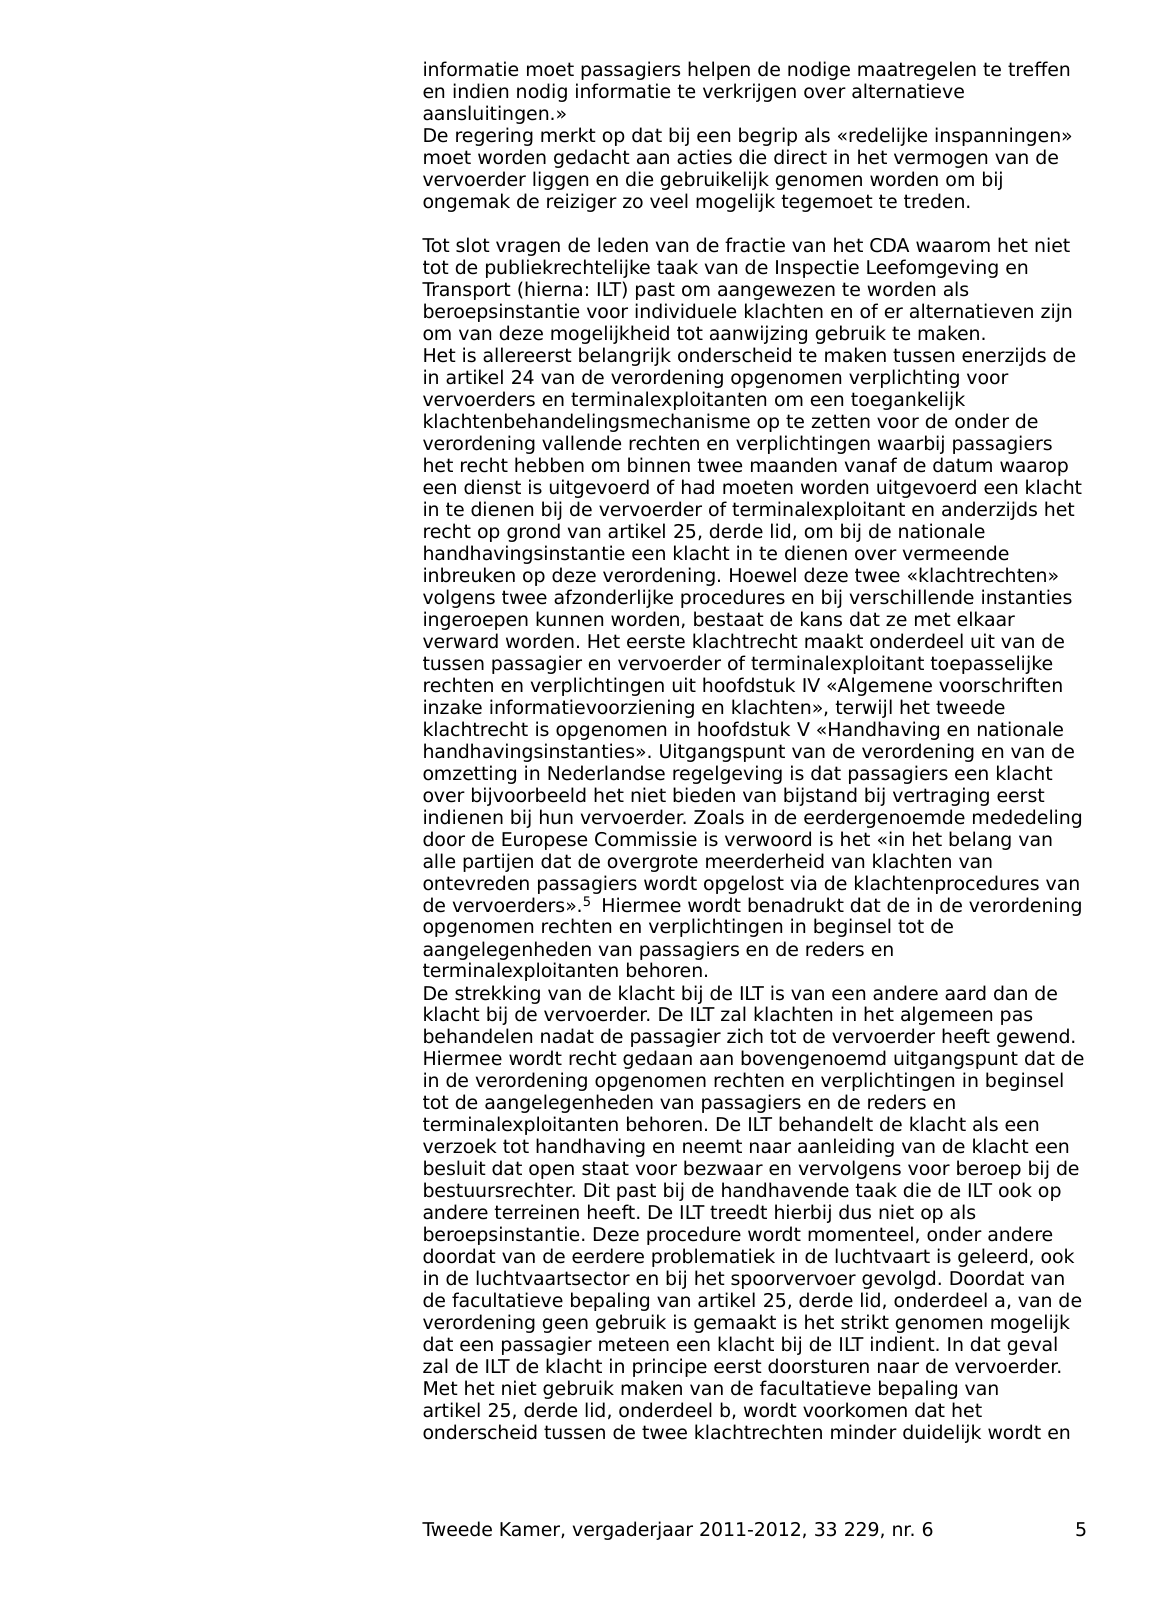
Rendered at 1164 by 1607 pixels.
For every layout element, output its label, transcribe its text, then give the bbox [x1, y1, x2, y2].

text Tot slot vragen de leden van de fractie van het CDA waarom het niet tot de publiekrechtelijke taak van de Inspectie Leefomgeving en Transport (hierna: ILT) past om aangewezen te worden als beroepsinstantie voor individuele klachten en of er alternatieven zijn om van deze mogelijkheid tot aanwijzing gebruik te maken. [422, 235, 1087, 345]
text De strekking van de klacht bij de ILT is van een andere aard dan de klacht bij de vervoerder. De ILT zal klachten in het algemeen pas behandelen nadat de passagier zich tot de vervoerder heeft gewend. Hiermee wordt recht gedaan aan bovengenoemd uitgangspunt dat de in de verordening opgenomen rechten en verplichtingen in beginsel tot de aangelegenheden van passagiers en de reders en terminalexploitanten behoren. De ILT behandelt de klacht als een verzoek tot handhaving en neemt naar aanleiding van de klacht een besluit dat open staat voor bezwaar en vervolgens voor beroep bij de bestuursrechter. Dit past bij de handhavende taak die de ILT ook op andere terreinen heeft. De ILT treedt hierbij dus niet op als beroepsinstantie. Deze procedure wordt momenteel, onder andere doordat van de eerdere problematiek in de luchtvaart is geleerd, ook in de luchtvaartsector en bij het spoorvervoer gevolgd. Doordat van de facultatieve bepaling van artikel 25, derde lid, onderdeel a, van de verordening geen gebruik is gemaakt is het strikt genomen mogelijk dat een passagier meteen een klacht bij de ILT indient. In dat geval zal de ILT de klacht in principe eerst doorsturen naar de vervoerder. Met het niet gebruik maken van de facultatieve bepaling van artikel 25, derde lid, onderdeel b, wordt voorkomen dat het onderscheid tussen de twee klachtrechten minder duidelijk wordt en [422, 982, 1087, 1444]
text Het is allereerst belangrijk onderscheid te maken tussen enerzijds de in artikel 24 van de verordening opgenomen verplichting voor vervoerders en terminalexploitanten om een toegankelijk klachtenbehandelingsmechanisme op te zetten voor de onder de verordening vallende rechten en verplichtingen waarbij passagiers het recht hebben om binnen twee maanden vanaf de datum waarop een dienst is uitgevoerd of had moeten worden uitgevoerd een klacht in te dienen bij de vervoerder of terminalexploitant en anderzijds het recht op grond van artikel 25, derde lid, om bij de nationale handhavingsinstantie een klacht in te dienen over vermeende inbreuken op deze verordening. Hoewel deze twee «klachtrechten» volgens twee afzonderlijke procedures en bij verschillende instanties ingeroepen kunnen worden, bestaat de kans dat ze met elkaar verward worden. Het eerste klachtrecht maakt onderdeel uit van de tussen passagier en vervoerder of terminalexploitant toepasselijke rechten en verplichtingen uit hoofdstuk IV «Algemene voorschriften inzake informatievoorziening en klachten», terwijl het tweede klachtrecht is opgenomen in hoofdstuk V «Handhaving en nationale handhavingsinstanties». Uitgangspunt van de verordening en van de omzetting in Nederlandse regelgeving is dat passagiers een klacht over bijvoorbeeld het niet bieden van bijstand bij vertraging eerst indienen bij hun vervoerder. Zoals in de eerdergenoemde mededeling door de Europese Commissie is verwoord is het «in het belang van alle partijen dat de overgrote meerderheid van klachten van ontevreden passagiers wordt opgelost via de klachtenprocedures van de vervoerders».5 Hiermee wordt benadrukt dat de in de verordening opgenomen rechten en verplichtingen in beginsel tot de aangelegenheden van passagiers en de reders en terminalexploitanten behoren. [422, 345, 1087, 982]
text informatie moet passagiers helpen de nodige maatregelen te treffen en indien nodig informatie te verkrijgen over alternatieve aansluitingen.» [422, 59, 1087, 125]
text De regering merkt op dat bij een begrip als «redelijke inspanningen» moet worden gedacht aan acties die direct in het vermogen van de vervoerder liggen en die gebruikelijk genomen worden om bij ongemak de reiziger zo veel mogelijk tegemoet te treden. [422, 125, 1087, 213]
